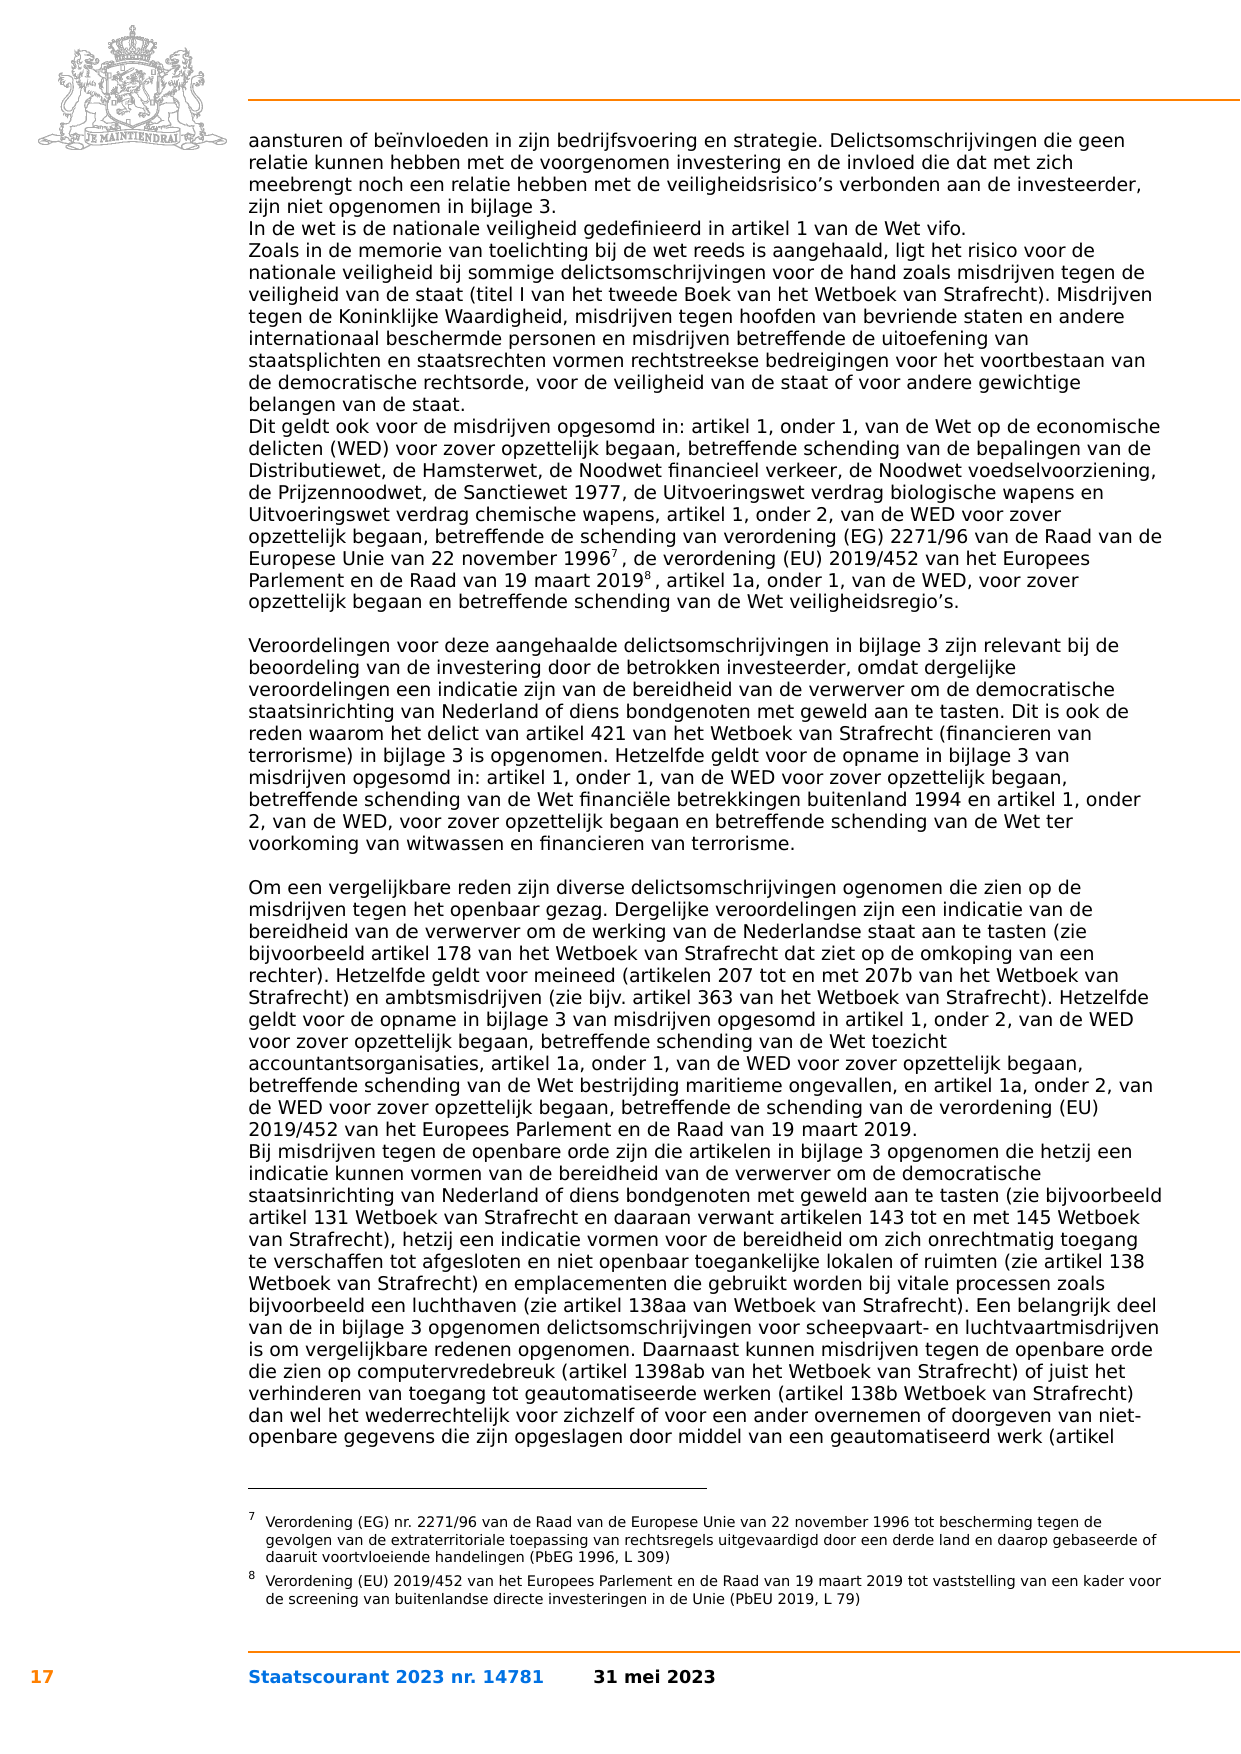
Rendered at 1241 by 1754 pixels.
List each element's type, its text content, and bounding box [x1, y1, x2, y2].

text Verordening (EU) 2019/452 van het Europees Parlement en de Raad van 19 maart 2019 tot vaststelling van een kader voor de screening van buitenlandse directe investeringen in de Unie (PbEU 2019, L 79) [248, 1569, 1163, 1608]
text aansturen of beïnvloeden in zijn bedrijfsvoering en strategie. Delictsomschrijvingen die geen relatie kunnen hebben met de voorgenomen investering en de invloed die dat met zich meebrengt noch een relatie hebben met de veiligheidsrisico’s verbonden aan de investeerder, zijn niet opgenomen in bijlage 3. [248, 130, 1163, 218]
text Veroordelingen voor deze aangehaalde delictsomschrijvingen in bijlage 3 zijn relevant bij de beoordeling van de investering door de betrokken investeerder, omdat dergelijke veroordelingen een indicatie zijn van de bereidheid van de verwerver om de democratische staatsinrichting van Nederland of diens bondgenoten met geweld aan te tasten. Dit is ook de reden waarom het delict van artikel 421 van het Wetboek van Strafrecht (financieren van terrorisme) in bijlage 3 is opgenomen. Hetzelfde geldt voor de opname in bijlage 3 van misdrijven opgesomd in: artikel 1, onder 1, van de WED voor zover opzettelijk begaan, betreffende schending van de Wet financiële betrekkingen buitenland 1994 en artikel 1, onder 2, van de WED, voor zover opzettelijk begaan en betreffende schending van de Wet ter voorkoming van witwassen en financieren van terrorisme. [248, 635, 1163, 855]
picture [38, 25, 227, 150]
text In de wet is de nationale veiligheid gedefinieerd in artikel 1 van de Wet vifo. [248, 218, 1163, 240]
text Om een vergelijkbare reden zijn diverse delictsomschrijvingen ogenomen die zien op de misdrijven tegen het openbaar gezag. Dergelijke veroordelingen zijn een indicatie van de bereidheid van de verwerver om de werking van de Nederlandse staat aan te tasten (zie bijvoorbeeld artikel 178 van het Wetboek van Strafrecht dat ziet op de omkoping van een rechter). Hetzelfde geldt voor meineed (artikelen 207 tot en met 207b van het Wetboek van Strafrecht) en ambtsmisdrijven (zie bijv. artikel 363 van het Wetboek van Strafrecht). Hetzelfde geldt voor de opname in bijlage 3 van misdrijven opgesomd in artikel 1, onder 2, van de WED voor zover opzettelijk begaan, betreffende schending van de Wet toezicht accountantsorganisaties, artikel 1a, onder 1, van de WED voor zover opzettelijk begaan, betreffende schending van de Wet bestrijding maritieme ongevallen, en artikel 1a, onder 2, van de WED voor zover opzettelijk begaan, betreffende de schending van de verordening (EU) 2019/452 van het Europees Parlement en de Raad van 19 maart 2019. [248, 877, 1163, 1141]
text Zoals in de memorie van toelichting bij de wet reeds is aangehaald, ligt het risico voor de nationale veiligheid bij sommige delictsomschrijvingen voor de hand zoals misdrijven tegen de veiligheid van de staat (titel I van het tweede Boek van het Wetboek van Strafrecht). Misdrijven tegen de Koninklijke Waardigheid, misdrijven tegen hoofden van bevriende staten en andere internationaal beschermde personen en misdrijven betreffende de uitoefening van staatsplichten en staatsrechten vormen rechtstreekse bedreigingen voor het voortbestaan van de democratische rechtsorde, voor de veiligheid van de staat of voor andere gewichtige belangen van de staat. [248, 240, 1163, 416]
text Verordening (EG) nr. 2271/96 van de Raad van de Europese Unie van 22 november 1996 tot bescherming tegen de gevolgen van de extraterritoriale toepassing van rechtsregels uitgevaardigd door een derde land en daarop gebaseerde of daaruit voortvloeiende handelingen (PbEG 1996, L 309) [248, 1510, 1163, 1566]
text Bij misdrijven tegen de openbare orde zijn die artikelen in bijlage 3 opgenomen die hetzij een indicatie kunnen vormen van de bereidheid van de verwerver om de democratische staatsinrichting van Nederland of diens bondgenoten met geweld aan te tasten (zie bijvoorbeeld artikel 131 Wetboek van Strafrecht en daaraan verwant artikelen 143 tot en met 145 Wetboek van Strafrecht), hetzij een indicatie vormen voor de bereidheid om zich onrechtmatig toegang te verschaffen tot afgesloten en niet openbaar toegankelijke lokalen of ruimten (zie artikel 138 Wetboek van Strafrecht) en emplacementen die gebruikt worden bij vitale processen zoals bijvoorbeeld een luchthaven (zie artikel 138aa van Wetboek van Strafrecht). Een belangrijk deel van de in bijlage 3 opgenomen delictsomschrijvingen voor scheepvaart- en luchtvaartmisdrijven is om vergelijkbare redenen opgenomen. Daarnaast kunnen misdrijven tegen de openbare orde die zien op computervredebreuk (artikel 1398ab van het Wetboek van Strafrecht) of juist het verhinderen van toegang tot geautomatiseerde werken (artikel 138b Wetboek van Strafrecht) dan wel het wederrechtelijk voor zichzelf of voor een ander overnemen of doorgeven van niet-openbare gegevens die zijn opgeslagen door middel van een geautomatiseerd werk (artikel [248, 1141, 1163, 1448]
text Dit geldt ook voor de misdrijven opgesomd in: artikel 1, onder 1, van de Wet op de economische delicten (WED) voor zover opzettelijk begaan, betreffende schending van de bepalingen van de Distributiewet, de Hamsterwet, de Noodwet financieel verkeer, de Noodwet voedselvoorziening, de Prijzennoodwet, de Sanctiewet 1977, de Uitvoeringswet verdrag biologische wapens en Uitvoeringswet verdrag chemische wapens, artikel 1, onder 2, van de WED voor zover opzettelijk begaan, betreffende de schending van verordening (EG) 2271/96 van de Raad van de Europese Unie van 22 november 1996, de verordening (EU) 2019/452 van het Europees Parlement en de Raad van 19 maart 2019, artikel 1a, onder 1, van de WED, voor zover opzettelijk begaan en betreffende schending van de Wet veiligheidsregio’s. [248, 416, 1163, 613]
